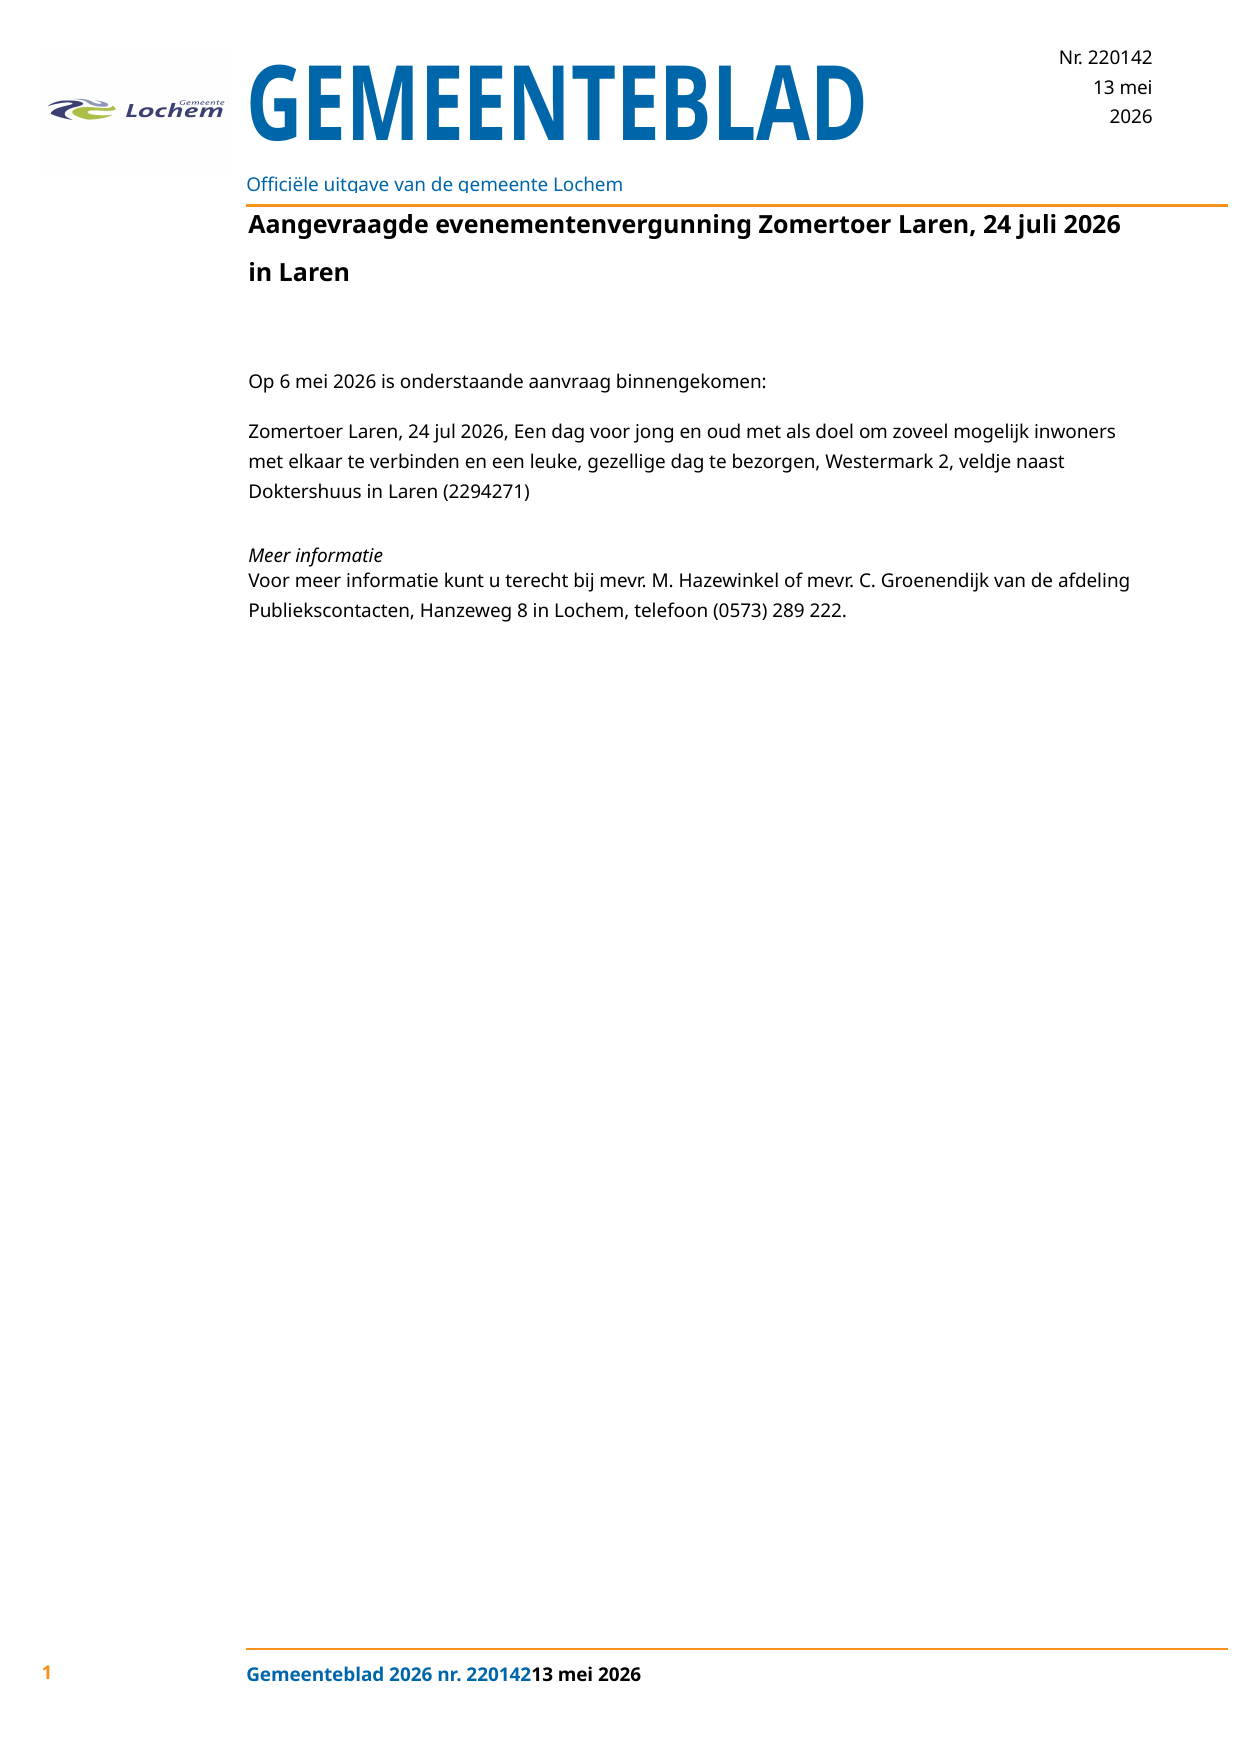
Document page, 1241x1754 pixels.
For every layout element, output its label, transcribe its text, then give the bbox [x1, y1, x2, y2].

text Aangevraagde evenementenvergunning Zomertoer Laren, 24 juli 2026 in Laren [248, 207, 1152, 288]
text Op 6 mei 2026 is onderstaande aanvraag binnengekomen: [248, 368, 1152, 394]
picture [41, 47, 231, 172]
text Voor meer informatie kunt u terecht bij mevr. M. Hazewinkel of mevr. C. Groenendijk van de afdeling Publiekscontacten, Hanzeweg 8 in Lochem, telefoon (0573) 289 222. [248, 568, 1152, 623]
text Meer informatie [248, 542, 1152, 568]
text Zomertoer Laren, 24 jul 2026, Een dag voor jong en oud met als doel om zoveel mogelijk inwoners met elkaar te verbinden en een leuke, gezellige dag te bezorgen, Westermark 2, veldje naast Doktershuus in Laren (2294271) [248, 419, 1152, 504]
